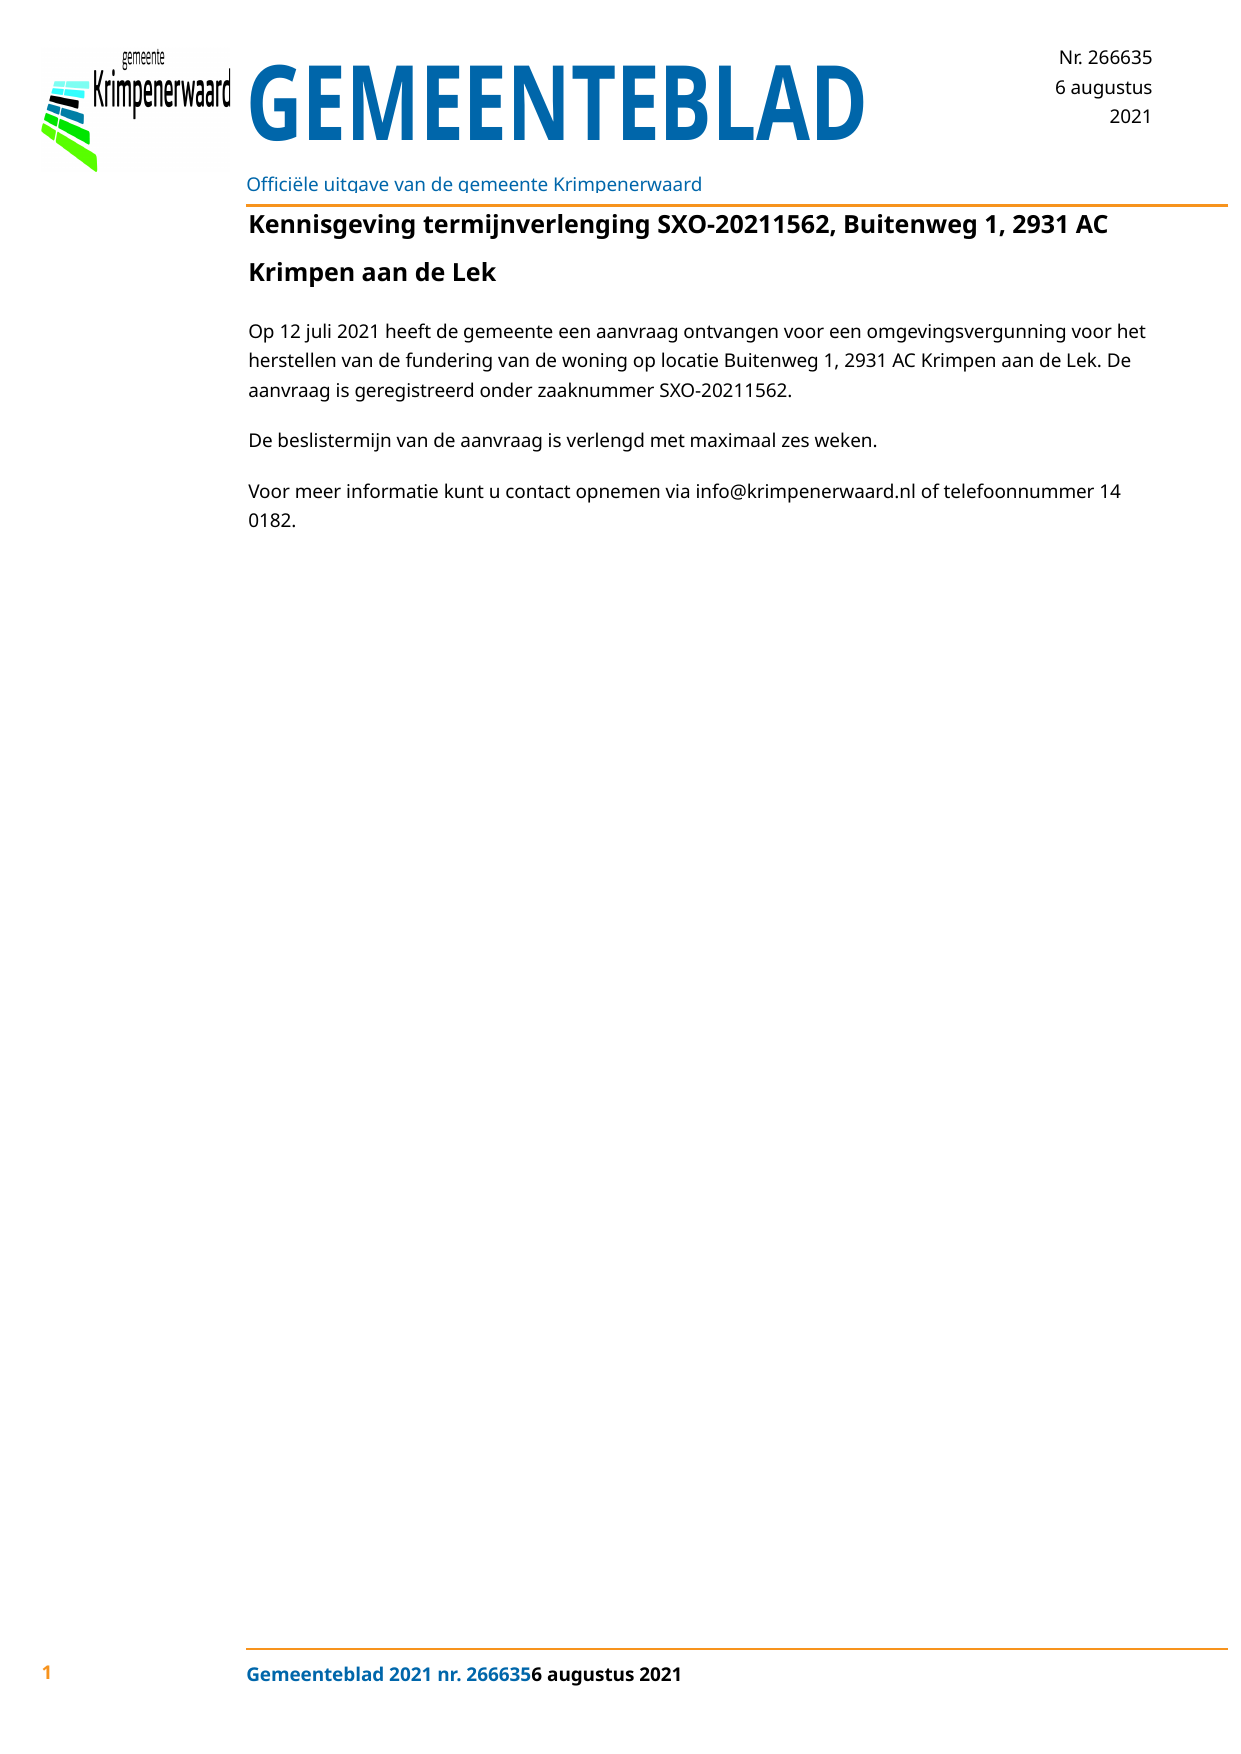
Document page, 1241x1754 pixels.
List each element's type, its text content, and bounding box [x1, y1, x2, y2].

text Kennisgeving termijnverlenging SXO-20211562, Buitenweg 1, 2931 AC Krimpen aan de Lek [248, 207, 1152, 288]
text Voor meer informatie kunt u contact opnemen via info@krimpenerwaard.nl of telefoonnummer 14 0182. [248, 478, 1152, 533]
text De beslistermijn van de aanvraag is verlengd met maximaal zes weken. [248, 427, 1152, 453]
picture [41, 47, 231, 172]
text Op 12 juli 2021 heeft de gemeente een aanvraag ontvangen voor een omgevingsvergunning voor het herstellen van de fundering van de woning op locatie Buitenweg 1, 2931 AC Krimpen aan de Lek. De aanvraag is geregistreerd onder zaaknummer SXO-20211562. [248, 318, 1152, 403]
